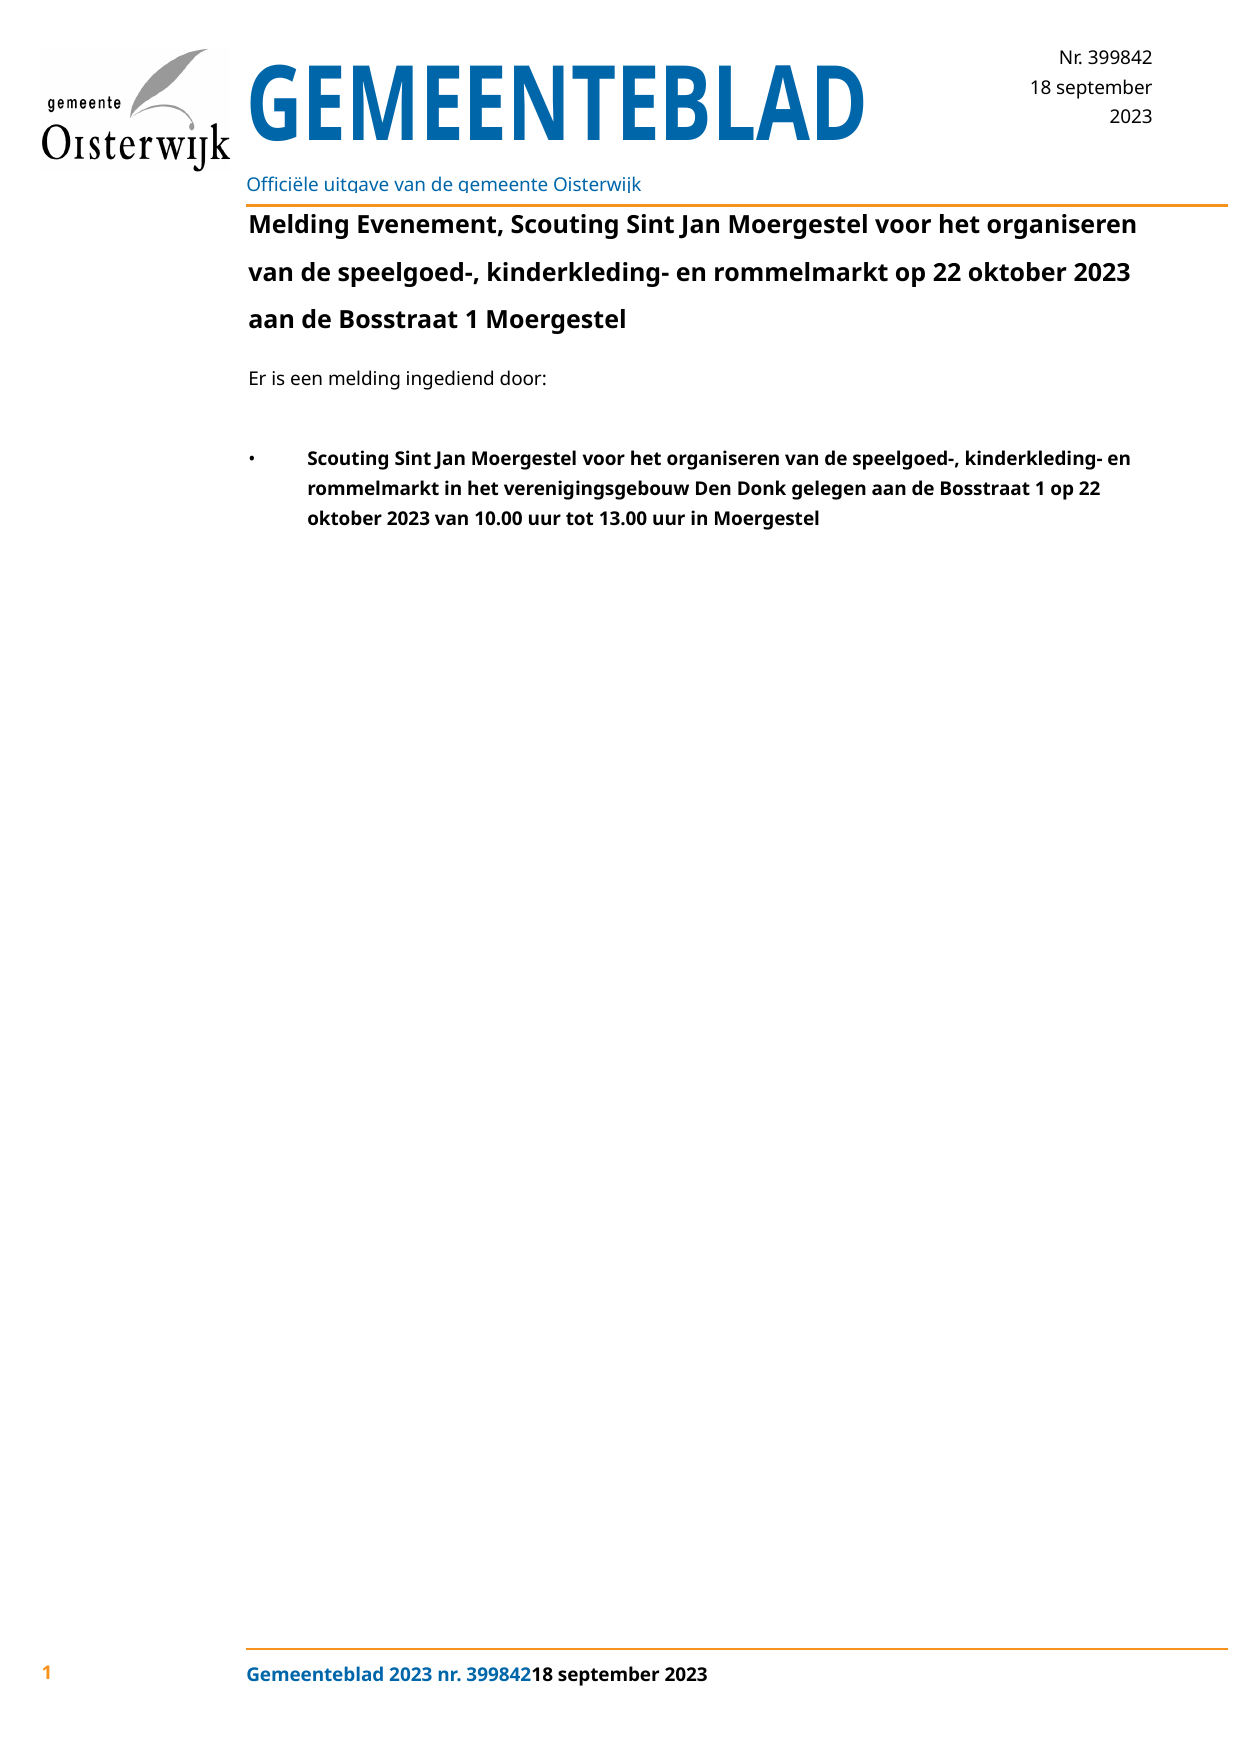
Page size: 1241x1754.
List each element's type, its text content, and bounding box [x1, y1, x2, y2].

list Scouting Sint Jan Moergestel voor het organiseren van de speelgoed-, kinderkleding- en rommelmarkt in het verenigingsgebouw Den Donk gelegen aan de Bosstraat 1 op 22 oktober 2023 van 10.00 uur tot 13.00 uur in Moergestel [248, 446, 1152, 530]
text Er is een melding ingediend door: [248, 366, 1152, 391]
picture [41, 47, 231, 172]
text Melding Evenement, Scouting Sint Jan Moergestel voor het organiseren van de speelgoed-, kinderkleding- en rommelmarkt op 22 oktober 2023 aan de Bosstraat 1 Moergestel [248, 207, 1152, 336]
